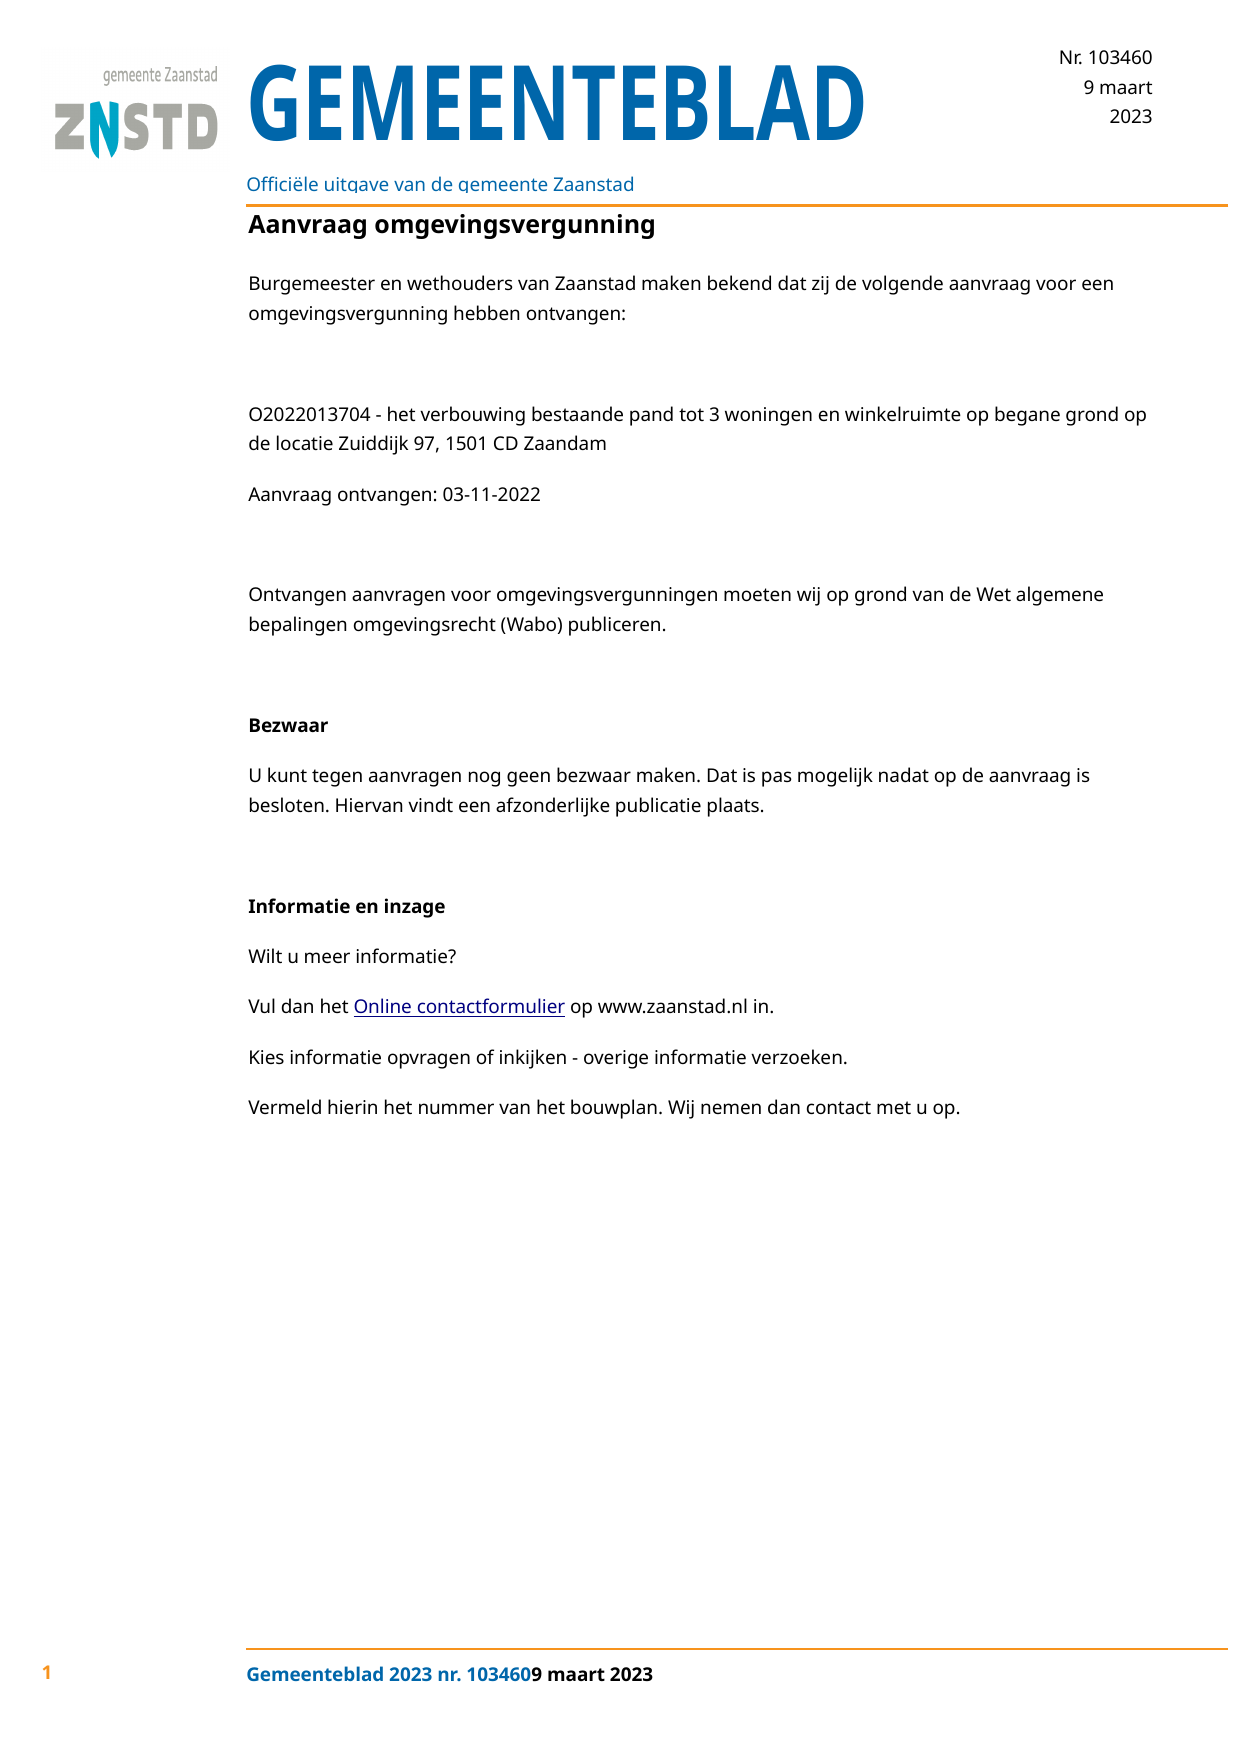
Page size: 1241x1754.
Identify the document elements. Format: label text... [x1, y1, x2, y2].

text Bezwaar [248, 712, 1152, 738]
text Vermeld hierin het nummer van het bouwplan. Wij nemen dan contact met u op. [248, 1094, 1152, 1120]
text Informatie en inzage [248, 893, 1152, 918]
text Aanvraag omgevingsvergunning [248, 207, 1152, 241]
text O2022013704 - het verbouwing bestaande pand tot 3 woningen en winkelruimte op begane grond op de locatie Zuiddijk 97, 1501 CD Zaandam [248, 401, 1152, 456]
text Wilt u meer informatie? [248, 943, 1152, 969]
text Burgemeester en wethouders van Zaanstad maken bekend dat zij de volgende aanvraag voor een omgevingsvergunning hebben ontvangen: [248, 270, 1152, 326]
text Ontvangen aanvragen voor omgevingsvergunningen moeten wij op grond van de Wet algemene bepalingen omgevingsrecht (Wabo) publiceren. [248, 582, 1152, 637]
text Aanvraag ontvangen: 03-11-2022 [248, 481, 1152, 506]
text U kunt tegen aanvragen nog geen bezwaar maken. Dat is pas mogelijk nadat op de aanvraag is besloten. Hiervan vindt een afzonderlijke publicatie plaats. [248, 762, 1152, 818]
text Vul dan het Online contactformulier op www.zaanstad.nl in. [248, 994, 1152, 1019]
picture [41, 47, 231, 172]
text Kies informatie opvragen of inkijken - overige informatie verzoeken. [248, 1044, 1152, 1070]
